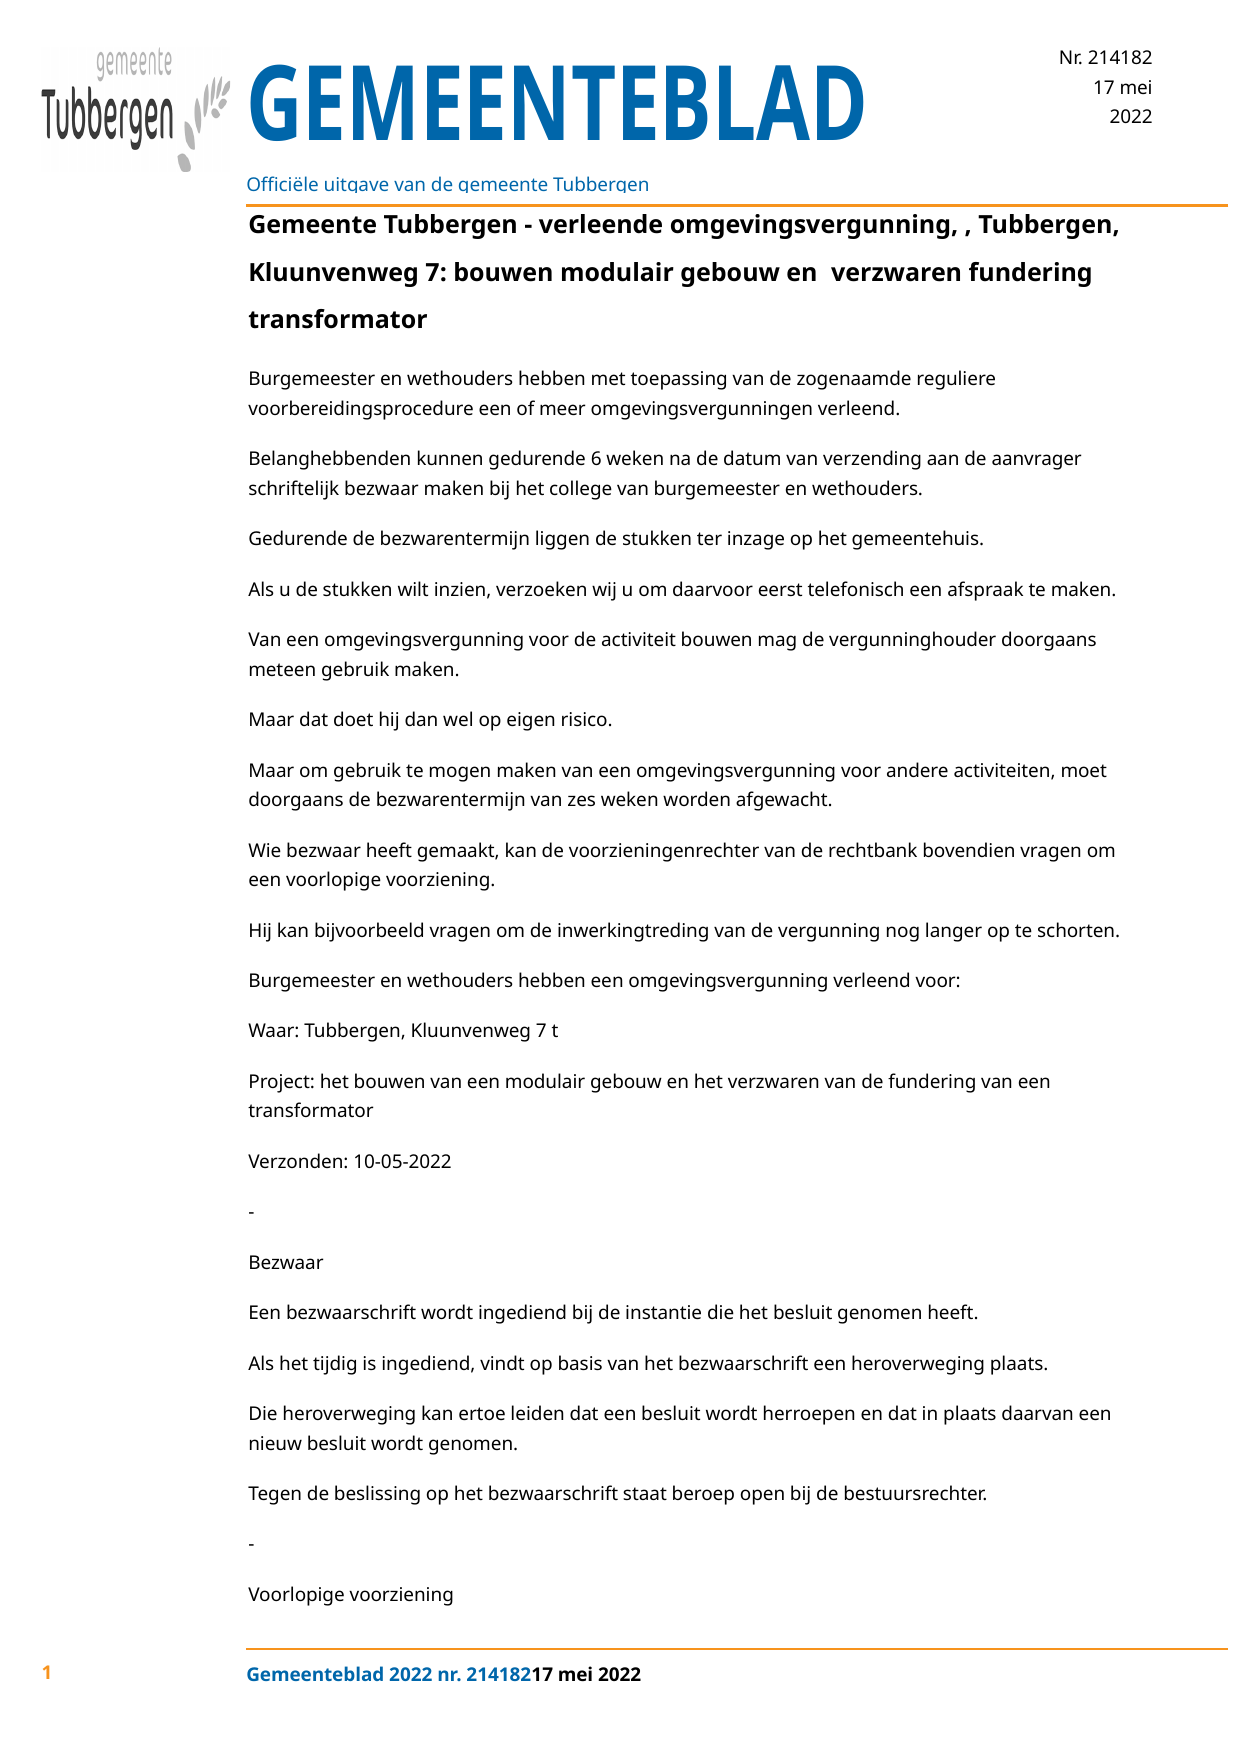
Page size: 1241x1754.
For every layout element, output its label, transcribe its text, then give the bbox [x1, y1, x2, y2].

text Waar: Tubbergen, Kluunvenweg 7 t [248, 1018, 1152, 1043]
text Wie bezwaar heeft gemaakt, kan de voorzieningenrechter van de rechtbank bovendien vragen om een voorlopige voorziening. [248, 837, 1152, 892]
text Maar om gebruik te mogen maken van een omgevingsvergunning voor andere activiteiten, moet doorgaans de bezwarentermijn van zes weken worden afgewacht. [248, 757, 1152, 812]
text Hij kan bijvoorbeeld vragen om de inwerkingtreding van de vergunning nog langer op te schorten. [248, 917, 1152, 942]
text Voorlopige voorziening [248, 1581, 1152, 1607]
text Gemeente Tubbergen - verleende omgevingsvergunning, , Tubbergen, Kluunvenweg 7: bouwen modulair gebouw en verzwaren fundering transformator [248, 207, 1152, 336]
text Verzonden: 10-05-2022 [248, 1148, 1152, 1174]
text Burgemeester en wethouders hebben een omgevingsvergunning verleend voor: [248, 967, 1152, 993]
text - [248, 1531, 1152, 1556]
text Burgemeester en wethouders hebben met toepassing van de zogenaamde reguliere voorbereidingsprocedure een of meer omgevingsvergunningen verleend. [248, 366, 1152, 421]
text Bezwaar [248, 1249, 1152, 1274]
text - [248, 1198, 1152, 1224]
text Tegen de beslissing op het bezwaarschrift staat beroep open bij de bestuursrechter. [248, 1480, 1152, 1506]
text Gedurende de bezwarentermijn liggen de stukken ter inzage op het gemeentehuis. [248, 526, 1152, 551]
text Project: het bouwen van een modulair gebouw en het verzwaren van de fundering van een transformator [248, 1068, 1152, 1123]
text Belanghebbenden kunnen gedurende 6 weken na de datum van verzending aan de aanvrager schriftelijk bezwaar maken bij het college van burgemeester en wethouders. [248, 446, 1152, 501]
text Die heroverweging kan ertoe leiden dat een besluit wordt herroepen en dat in plaats daarvan een nieuw besluit wordt genomen. [248, 1400, 1152, 1455]
picture [41, 47, 231, 172]
text Maar dat doet hij dan wel op eigen risico. [248, 706, 1152, 732]
text Als het tijdig is ingediend, vindt op basis van het bezwaarschrift een heroverweging plaats. [248, 1350, 1152, 1375]
text Een bezwaarschrift wordt ingediend bij de instantie die het besluit genomen heeft. [248, 1299, 1152, 1325]
text Van een omgevingsvergunning voor de activiteit bouwen mag de vergunninghouder doorgaans meteen gebruik maken. [248, 626, 1152, 682]
text Als u de stukken wilt inzien, verzoeken wij u om daarvoor eerst telefonisch een afspraak te maken. [248, 576, 1152, 602]
